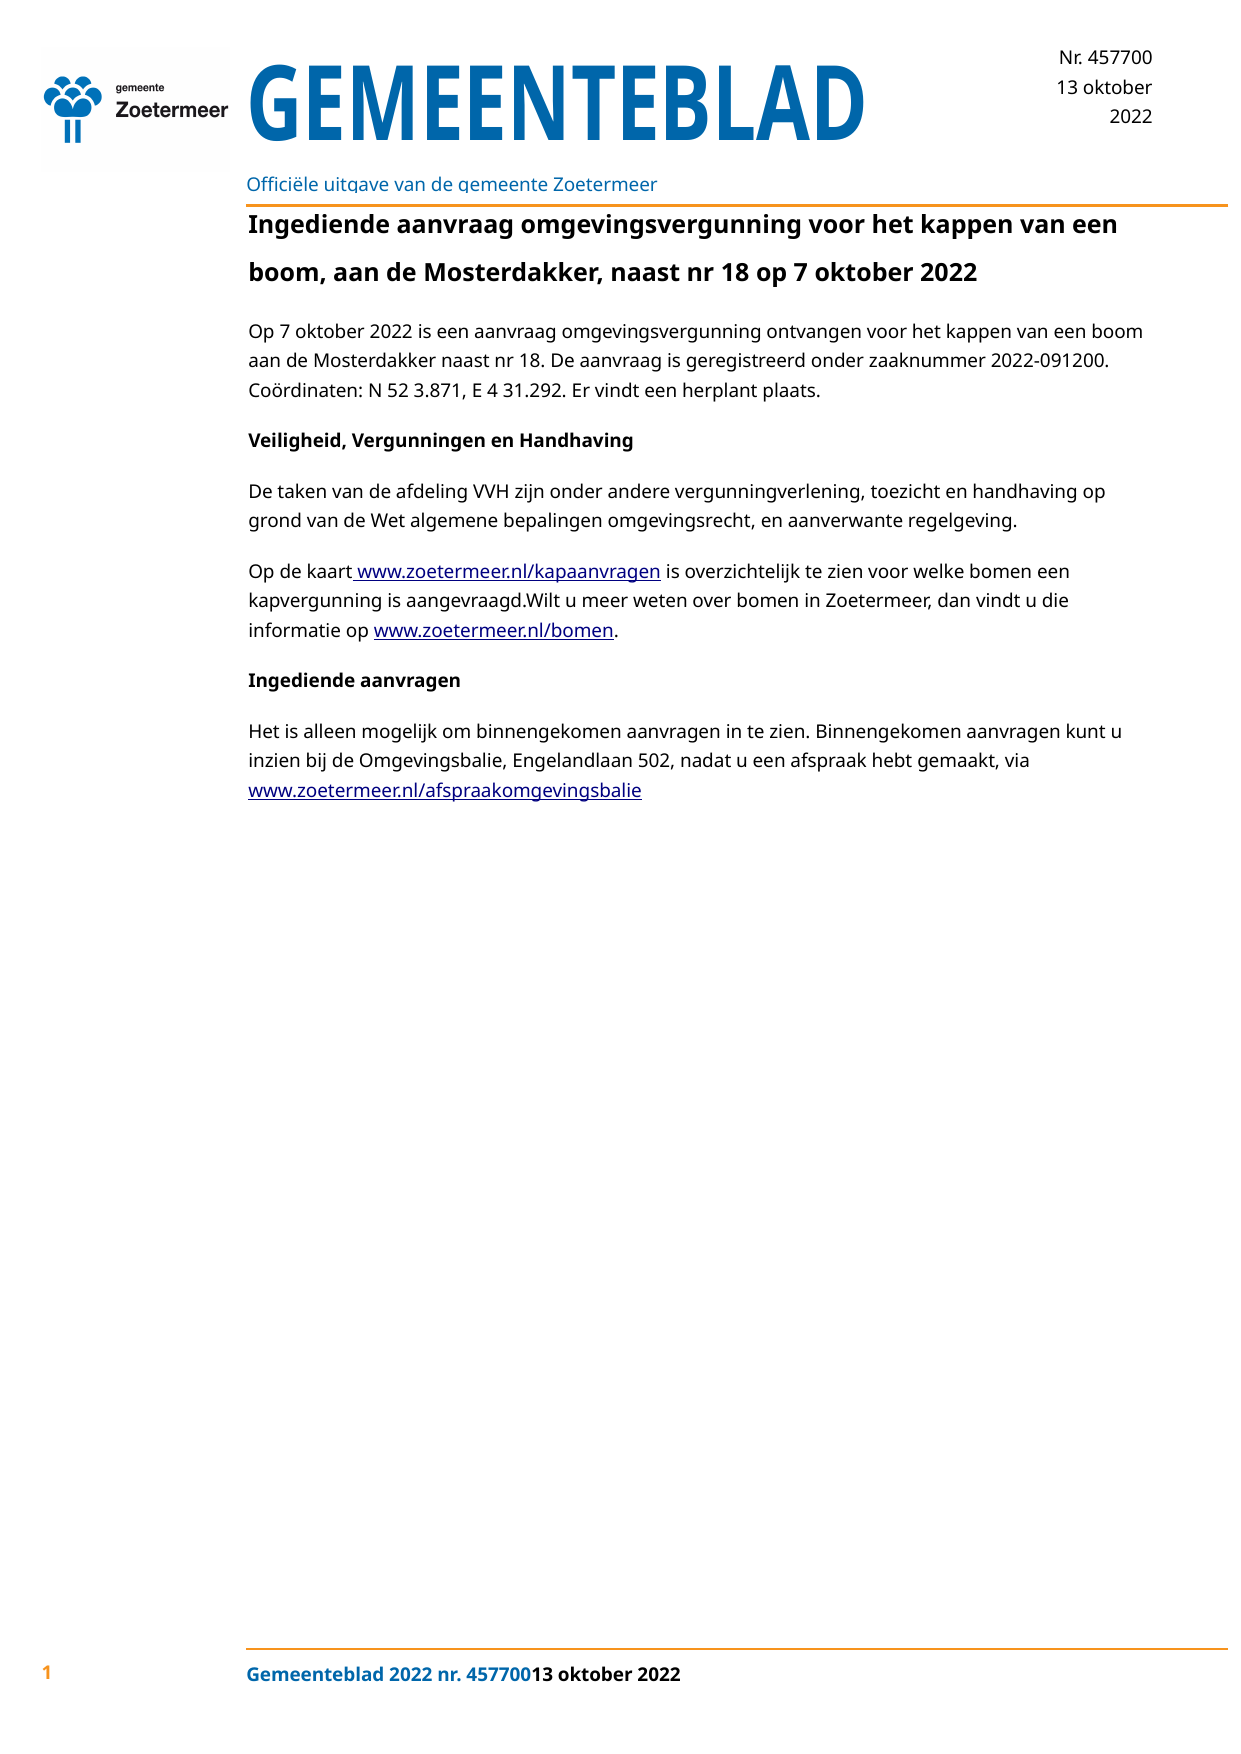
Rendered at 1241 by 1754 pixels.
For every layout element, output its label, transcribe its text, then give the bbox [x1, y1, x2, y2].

picture [41, 47, 231, 172]
text Ingediende aanvraag omgevingsvergunning voor het kappen van een boom, aan de Mosterdakker, naast nr 18 op 7 oktober 2022 [248, 207, 1152, 288]
text Veiligheid, Vergunningen en Handhaving [248, 427, 1152, 453]
text Op de kaart www.zoetermeer.nl/kapaanvragen is overzichtelijk te zien voor welke bomen een kapvergunning is aangevraagd.Wilt u meer weten over bomen in Zoetermeer, dan vindt u die informatie op www.zoetermeer.nl/bomen. [248, 558, 1152, 643]
text De taken van de afdeling VVH zijn onder andere vergunningverlening, toezicht en handhaving op grond van de Wet algemene bepalingen omgevingsrecht, en aanverwante regelgeving. [248, 478, 1152, 533]
text Ingediende aanvragen [248, 667, 1152, 693]
text Op 7 oktober 2022 is een aanvraag omgevingsvergunning ontvangen voor het kappen van een boom aan de Mosterdakker naast nr 18. De aanvraag is geregistreerd onder zaaknummer 2022-091200. Coördinaten: N 52 3.871, E 4 31.292. Er vindt een herplant plaats. [248, 318, 1152, 403]
text Het is alleen mogelijk om binnengekomen aanvragen in te zien. Binnengekomen aanvragen kunt u inzien bij de Omgevingsbalie, Engelandlaan 502, nadat u een afspraak hebt gemaakt, via www.zoetermeer.nl/afspraakomgevingsbalie [248, 718, 1152, 803]
